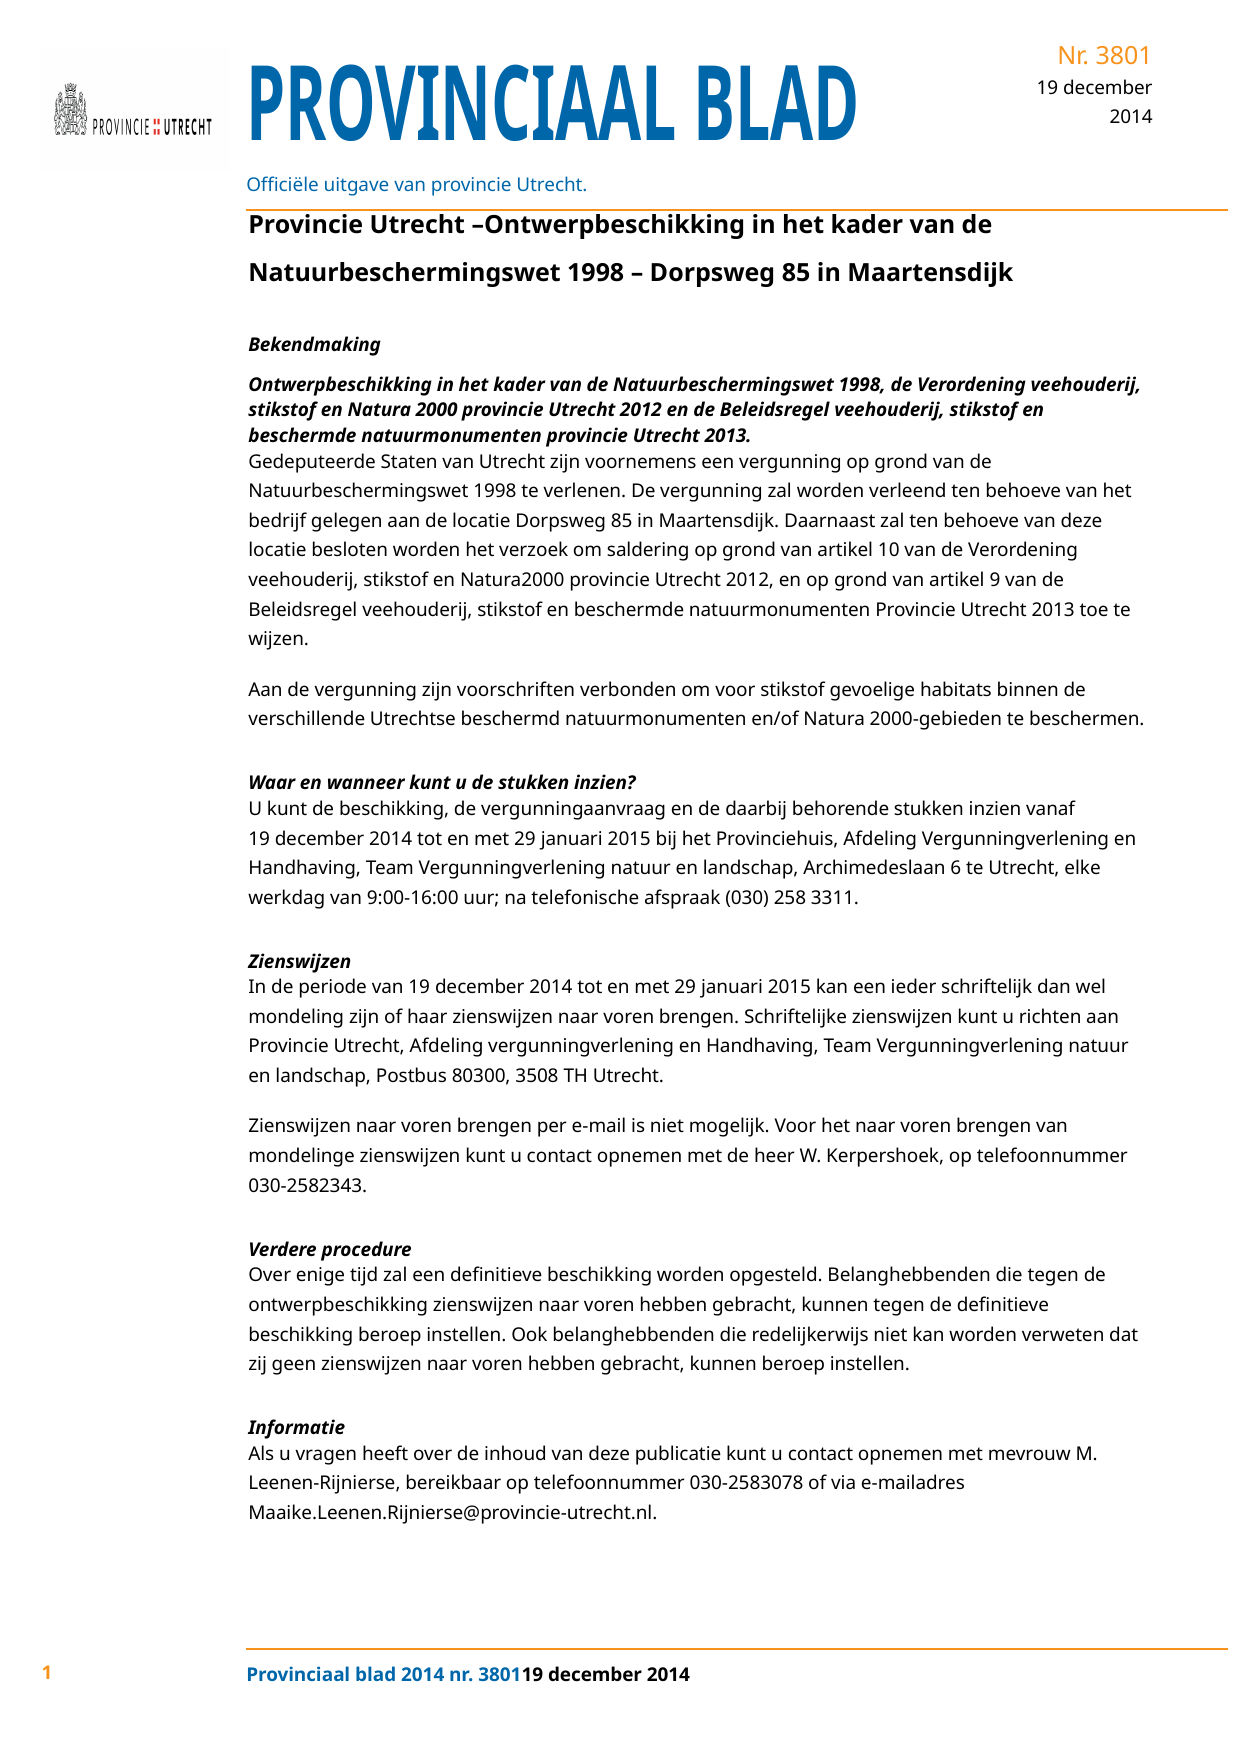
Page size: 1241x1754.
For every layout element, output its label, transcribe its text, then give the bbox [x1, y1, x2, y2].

text Zienswijzen [248, 948, 1152, 973]
text U kunt de beschikking, de vergunningaanvraag en de daarbij behorende stukken inzien vanaf 19 december 2014 tot en met 29 januari 2015 bij het Provinciehuis, Afdeling Vergunningverlening en Handhaving, Team Vergunningverlening natuur en landschap, Archimedeslaan 6 te Utrecht, elke werkdag van 9:00-16:00 uur; na telefonische afspraak (030) 258 3311. [248, 795, 1152, 909]
text In de periode van 19 december 2014 tot en met 29 januari 2015 kan een ieder schriftelijk dan wel mondeling zijn of haar zienswijzen naar voren brengen. Schriftelijke zienswijzen kunt u richten aan Provincie Utrecht, Afdeling vergunningverlening en Handhaving, Team Vergunningverlening natuur en landschap, Postbus 80300, 3508 TH Utrecht. [248, 973, 1152, 1088]
picture [41, 47, 231, 172]
text Gedeputeerde Staten van Utrecht zijn voornemens een vergunning op grond van de Natuurbeschermingswet 1998 te verlenen. De vergunning zal worden verleend ten behoeve van het bedrijf gelegen aan de locatie Dorpsweg 85 in Maartensdijk. Daarnaast zal ten behoeve van deze locatie besloten worden het verzoek om saldering op grond van artikel 10 van de Verordening veehouderij, stikstof en Natura2000 provincie Utrecht 2012, en op grond van artikel 9 van de Beleidsregel veehouderij, stikstof en beschermde natuurmonumenten Provincie Utrecht 2013 toe te wijzen. [248, 448, 1152, 651]
text Bekendmaking [248, 331, 1152, 357]
text Provincie Utrecht –Ontwerpbeschikking in het kader van de Natuurbeschermingswet 1998 – Dorpsweg 85 in Maartensdijk [248, 211, 1152, 288]
text Ontwerpbeschikking in het kader van de Natuurbeschermingswet 1998, de Verordening veehouderij, stikstof en Natura 2000 provincie Utrecht 2012 en de Beleidsregel veehouderij, stikstof en beschermde natuurmonumenten provincie Utrecht 2013. [248, 371, 1152, 448]
text Aan de vergunning zijn voorschriften verbonden om voor stikstof gevoelige habitats binnen de verschillende Utrechtse beschermd natuurmonumenten en/of Natura 2000-gebieden te beschermen. [248, 676, 1152, 731]
text Over enige tijd zal een definitieve beschikking worden opgesteld. Belanghebbenden die tegen de ontwerpbeschikking zienswijzen naar voren hebben gebracht, kunnen tegen de definitieve beschikking beroep instellen. Ook belanghebbenden die redelijkerwijs niet kan worden verweten dat zij geen zienswijzen naar voren hebben gebracht, kunnen beroep instellen. [248, 1262, 1152, 1376]
text Waar en wanneer kunt u de stukken inzien? [248, 769, 1152, 795]
text Als u vragen heeft over de inhoud van deze publicatie kunt u contact opnemen met mevrouw M. Leenen-Rijnierse, bereikbaar op telefoonnummer 030-2583078 of via e-mailadres Maaike.Leenen.Rijnierse@provincie-utrecht.nl. [248, 1440, 1152, 1525]
text Zienswijzen naar voren brengen per e-mail is niet mogelijk. Voor het naar voren brengen van mondelinge zienswijzen kunt u contact opnemen met de heer W. Kerpershoek, op telefoonnummer 030-2582343. [248, 1113, 1152, 1198]
text Verdere procedure [248, 1236, 1152, 1262]
text Informatie [248, 1414, 1152, 1440]
